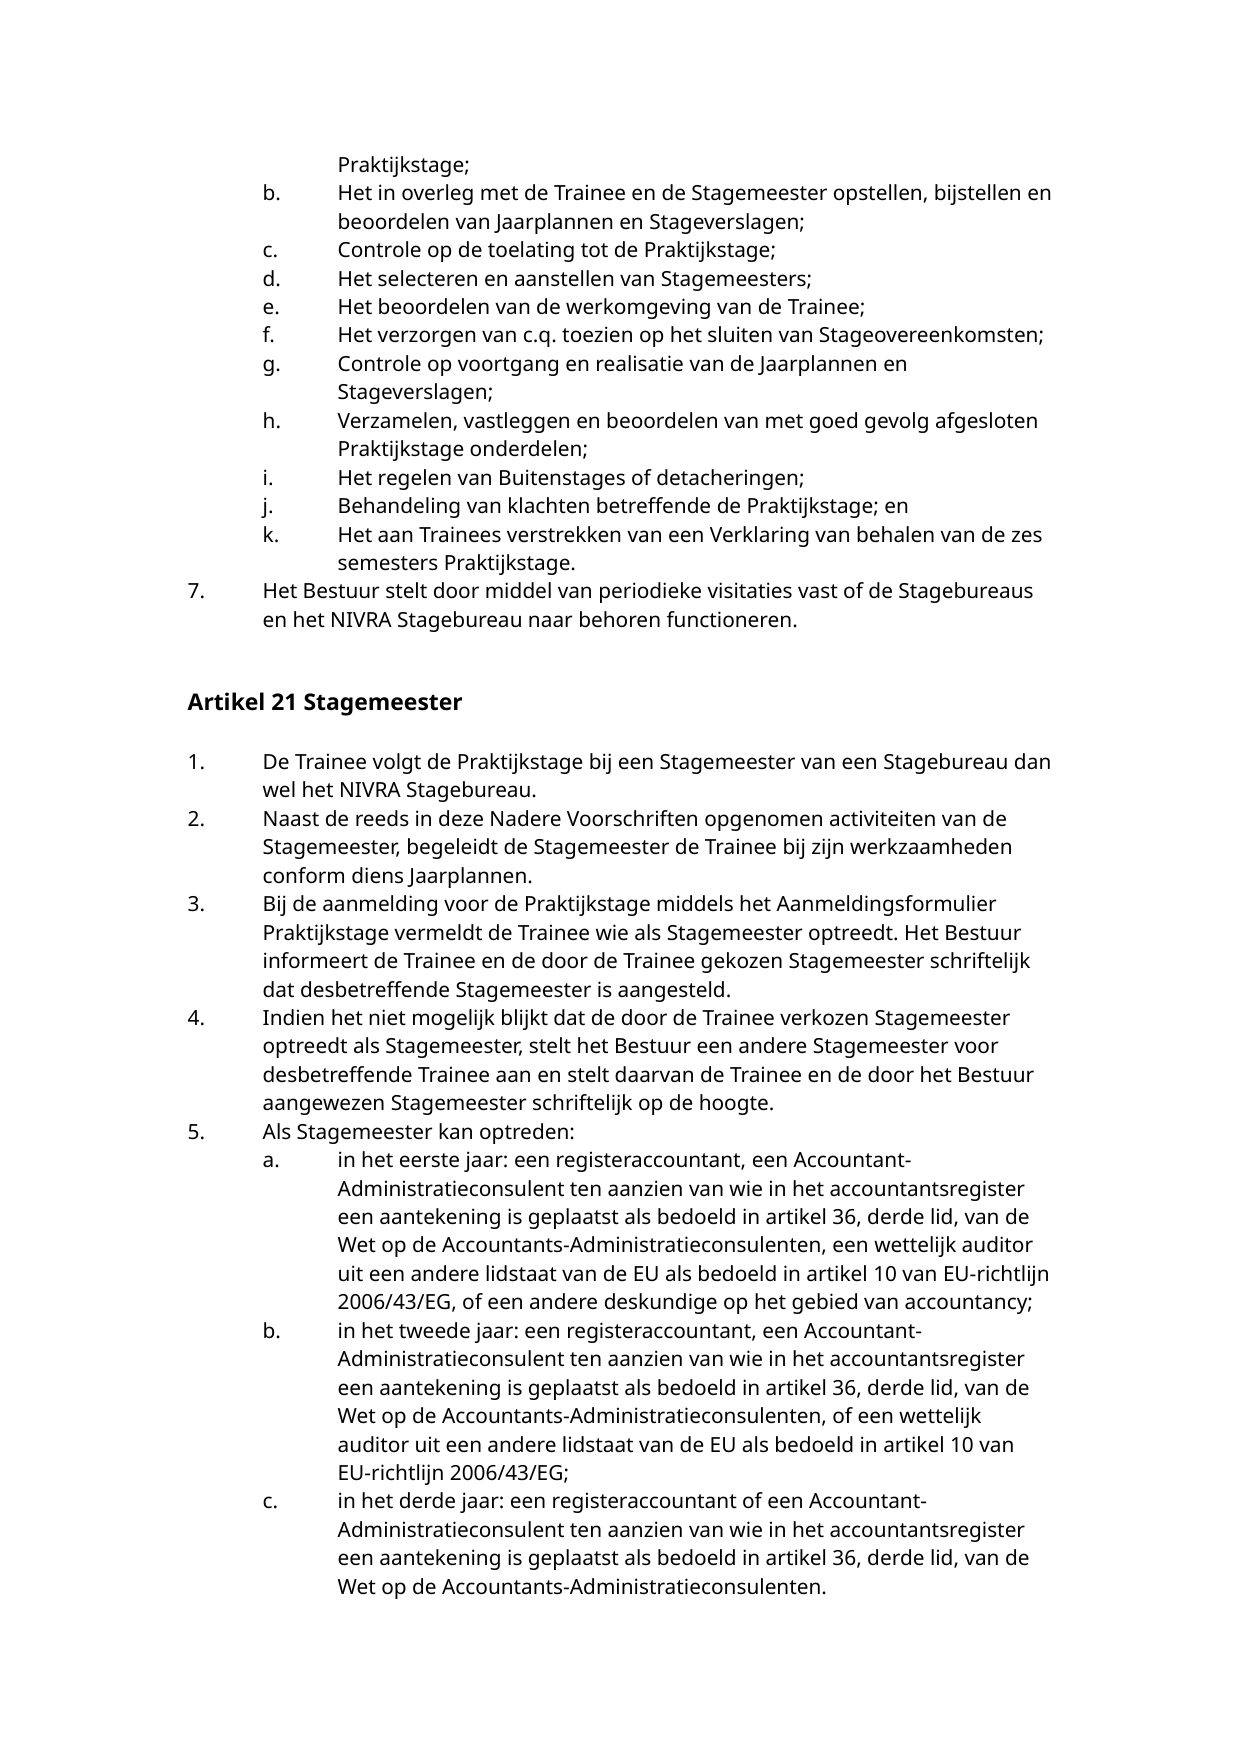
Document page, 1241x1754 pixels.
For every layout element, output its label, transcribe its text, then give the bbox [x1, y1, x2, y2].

list Behandeling van klachten betreffende de Praktijkstage; en [262, 491, 1053, 520]
list De Trainee volgt de Praktijkstage bij een Stagemeester van een Stagebureau dan wel het NIVRA Stagebureau. [187, 747, 1053, 804]
list Indien het niet mogelijk blijkt dat de door de Trainee verkozen Stagemeester optreedt als Stagemeester, stelt het Bestuur een andere Stagemeester voor desbetreffende Trainee aan en stelt daarvan de Trainee en de door het Bestuur aangewezen Stagemeester schriftelijk op de hoogte. [187, 1003, 1053, 1117]
list Het aan Trainees verstrekken van een Verklaring van behalen van de zes semesters Praktijkstage. [262, 520, 1053, 577]
list Het verzorgen van c.q. toezien op het sluiten van Stageovereenkomsten; [262, 321, 1053, 349]
list Het in overleg met de Trainee en de Stagemeester opstellen, bijstellen en beoordelen van Jaarplannen en Stageverslagen; [262, 178, 1053, 235]
list Het Bestuur stelt door middel van periodieke visitaties vast of de Stagebureaus en het NIVRA Stagebureau naar behoren functioneren. [187, 577, 1053, 633]
list Naast de reeds in deze Nadere Voorschriften opgenomen activiteiten van de Stagemeester, begeleidt de Stagemeester de Trainee bij zijn werkzaamheden conform diens Jaarplannen. [187, 804, 1053, 889]
list Controle op de toelating tot de Praktijkstage; [262, 235, 1053, 264]
list in het eerste jaar: een registeraccountant, een Accountant-Administratieconsulent ten aanzien van wie in het accountantsregister een aantekening is geplaatst als bedoeld in artikel 36, derde lid, van de Wet op de Accountants-Administratieconsulenten, een wettelijk auditor uit een andere lidstaat van de EU als bedoeld in artikel 10 van EU-richtlijn 2006/43/EG, of een andere deskundige op het gebied van accountancy; [262, 1145, 1053, 1316]
list in het derde jaar: een registeraccountant of een Accountant-Administratieconsulent ten aanzien van wie in het accountantsregister een aantekening is geplaatst als bedoeld in artikel 36, derde lid, van de Wet op de Accountants-Administratieconsulenten. [262, 1487, 1053, 1600]
list Verzamelen, vastleggen en beoordelen van met goed gevolg afgesloten Praktijkstage onderdelen; [262, 406, 1053, 463]
list Bij de aanmelding voor de Praktijkstage middels het Aanmeldingsformulier Praktijkstage vermeldt de Trainee wie als Stagemeester optreedt. Het Bestuur informeert de Trainee en de door de Trainee gekozen Stagemeester schriftelijk dat desbetreffende Stagemeester is aangesteld. [187, 889, 1053, 1003]
list Praktijkstage; [262, 150, 1053, 178]
subtitle Artikel 21 Stagemeester [187, 686, 1053, 717]
list Controle op voortgang en realisatie van de Jaarplannen en Stageverslagen; [262, 349, 1053, 406]
list Het selecteren en aanstellen van Stagemeesters; [262, 264, 1053, 292]
list Het beoordelen van de werkomgeving van de Trainee; [262, 292, 1053, 321]
list Als Stagemeester kan optreden: [187, 1117, 1053, 1145]
list Het regelen van Buitenstages of detacheringen; [262, 463, 1053, 491]
list in het tweede jaar: een registeraccountant, een Accountant-Administratieconsulent ten aanzien van wie in het accountantsregister een aantekening is geplaatst als bedoeld in artikel 36, derde lid, van de Wet op de Accountants-Administratieconsulenten, of een wettelijk auditor uit een andere lidstaat van de EU als bedoeld in artikel 10 van EU-richtlijn 2006/43/EG; [262, 1316, 1053, 1487]
